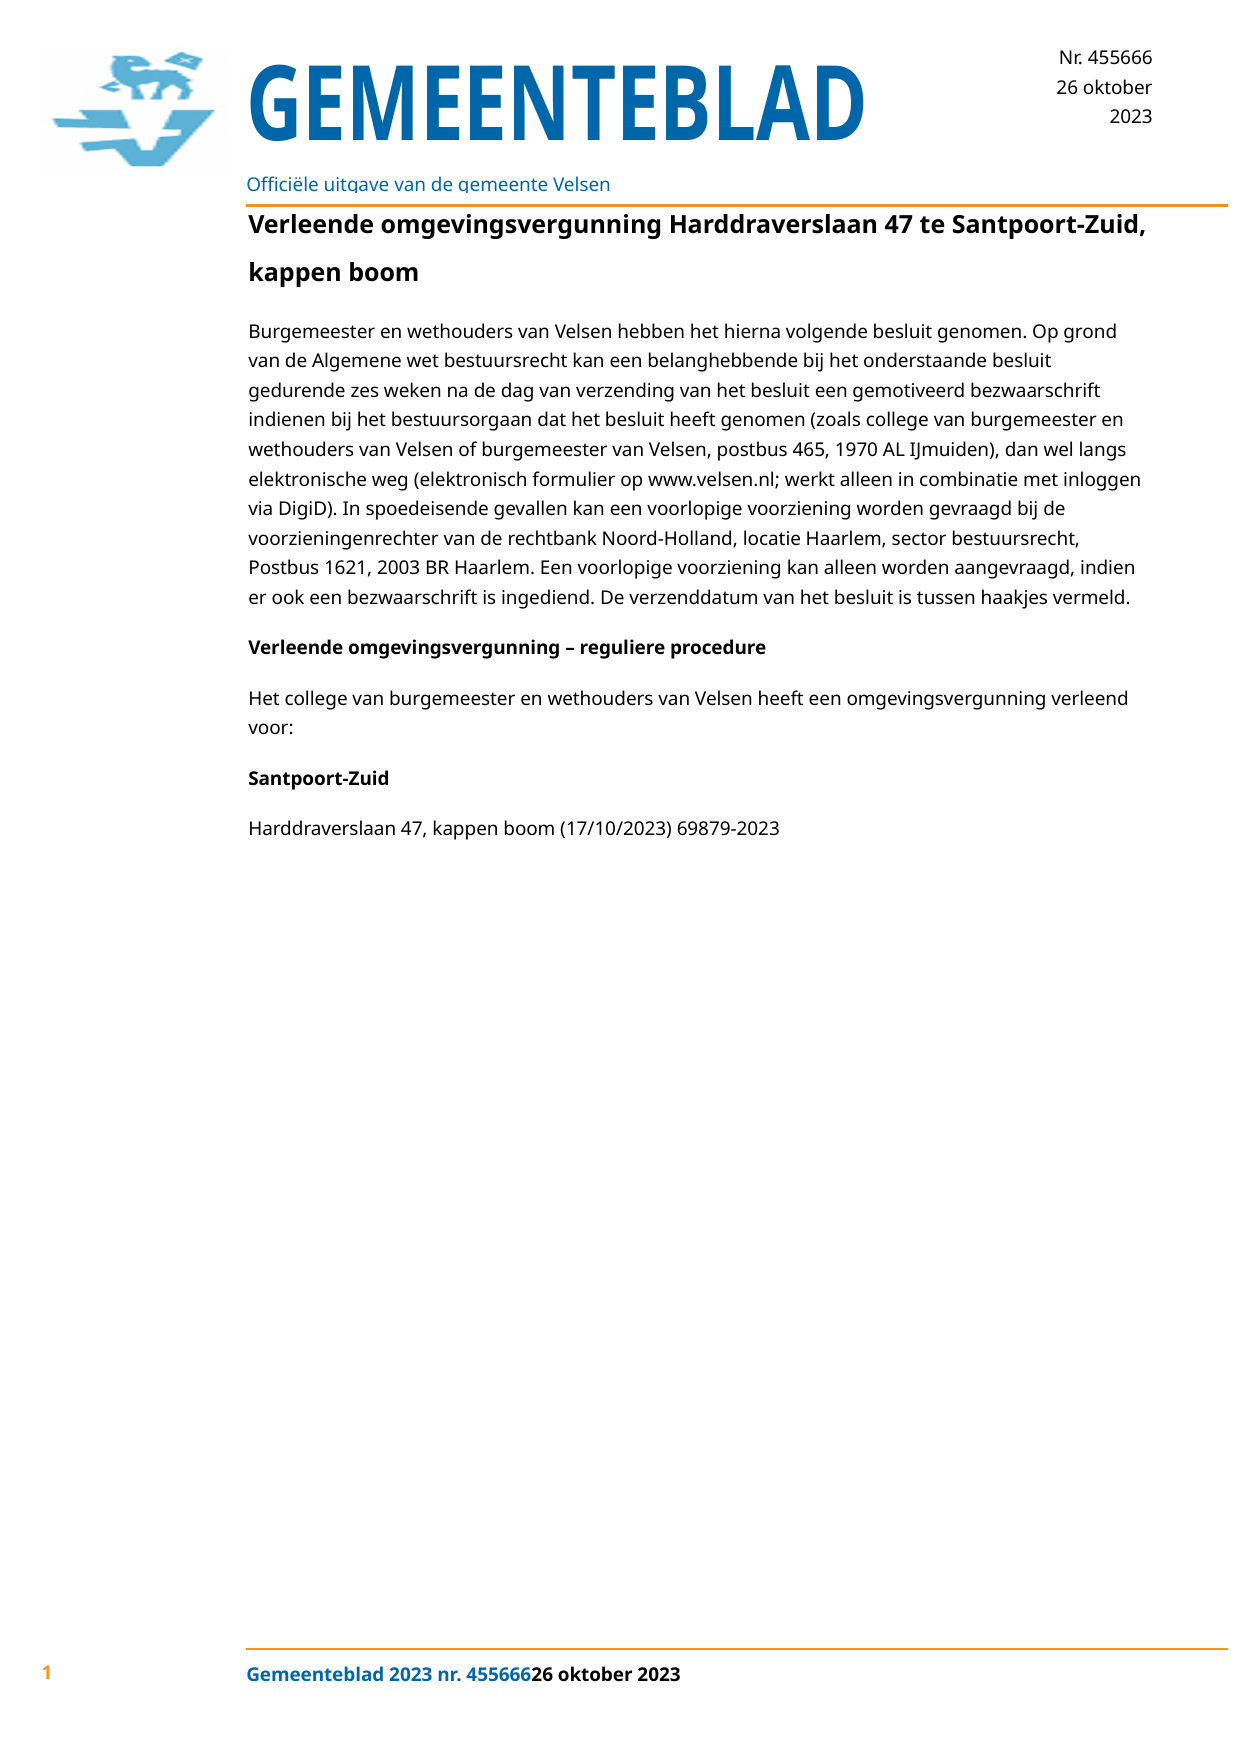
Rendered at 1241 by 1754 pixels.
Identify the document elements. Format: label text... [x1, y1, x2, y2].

text Santpoort-Zuid [248, 765, 1152, 791]
text Het college van burgemeester en wethouders van Velsen heeft een omgevingsvergunning verleend voor: [248, 685, 1152, 740]
text Verleende omgevingsvergunning Harddraverslaan 47 te Santpoort-Zuid, kappen boom [248, 207, 1152, 288]
text Verleende omgevingsvergunning – reguliere procedure [248, 634, 1152, 660]
text Burgemeester en wethouders van Velsen hebben het hierna volgende besluit genomen. Op grond van de Algemene wet bestuursrecht kan een belanghebbende bij het onderstaande besluit gedurende zes weken na de dag van verzending van het besluit een gemotiveerd bezwaarschrift indienen bij het bestuursorgaan dat het besluit heeft genomen (zoals college van burgemeester en wethouders van Velsen of burgemeester van Velsen, postbus 465, 1970 AL IJmuiden), dan wel langs elektronische weg (elektronisch formulier op www.velsen.nl; werkt alleen in combinatie met inloggen via DigiD). In spoedeisende gevallen kan een voorlopige voorziening worden gevraagd bij de voorzieningenrechter van de rechtbank Noord-Holland, locatie Haarlem, sector bestuursrecht, Postbus 1621, 2003 BR Haarlem. Een voorlopige voorziening kan alleen worden aangevraagd, indien er ook een bezwaarschrift is ingediend. De verzenddatum van het besluit is tussen haakjes vermeld. [248, 318, 1152, 610]
picture [41, 47, 231, 172]
text Harddraverslaan 47, kappen boom (17/10/2023) 69879-2023 [248, 815, 1152, 841]
